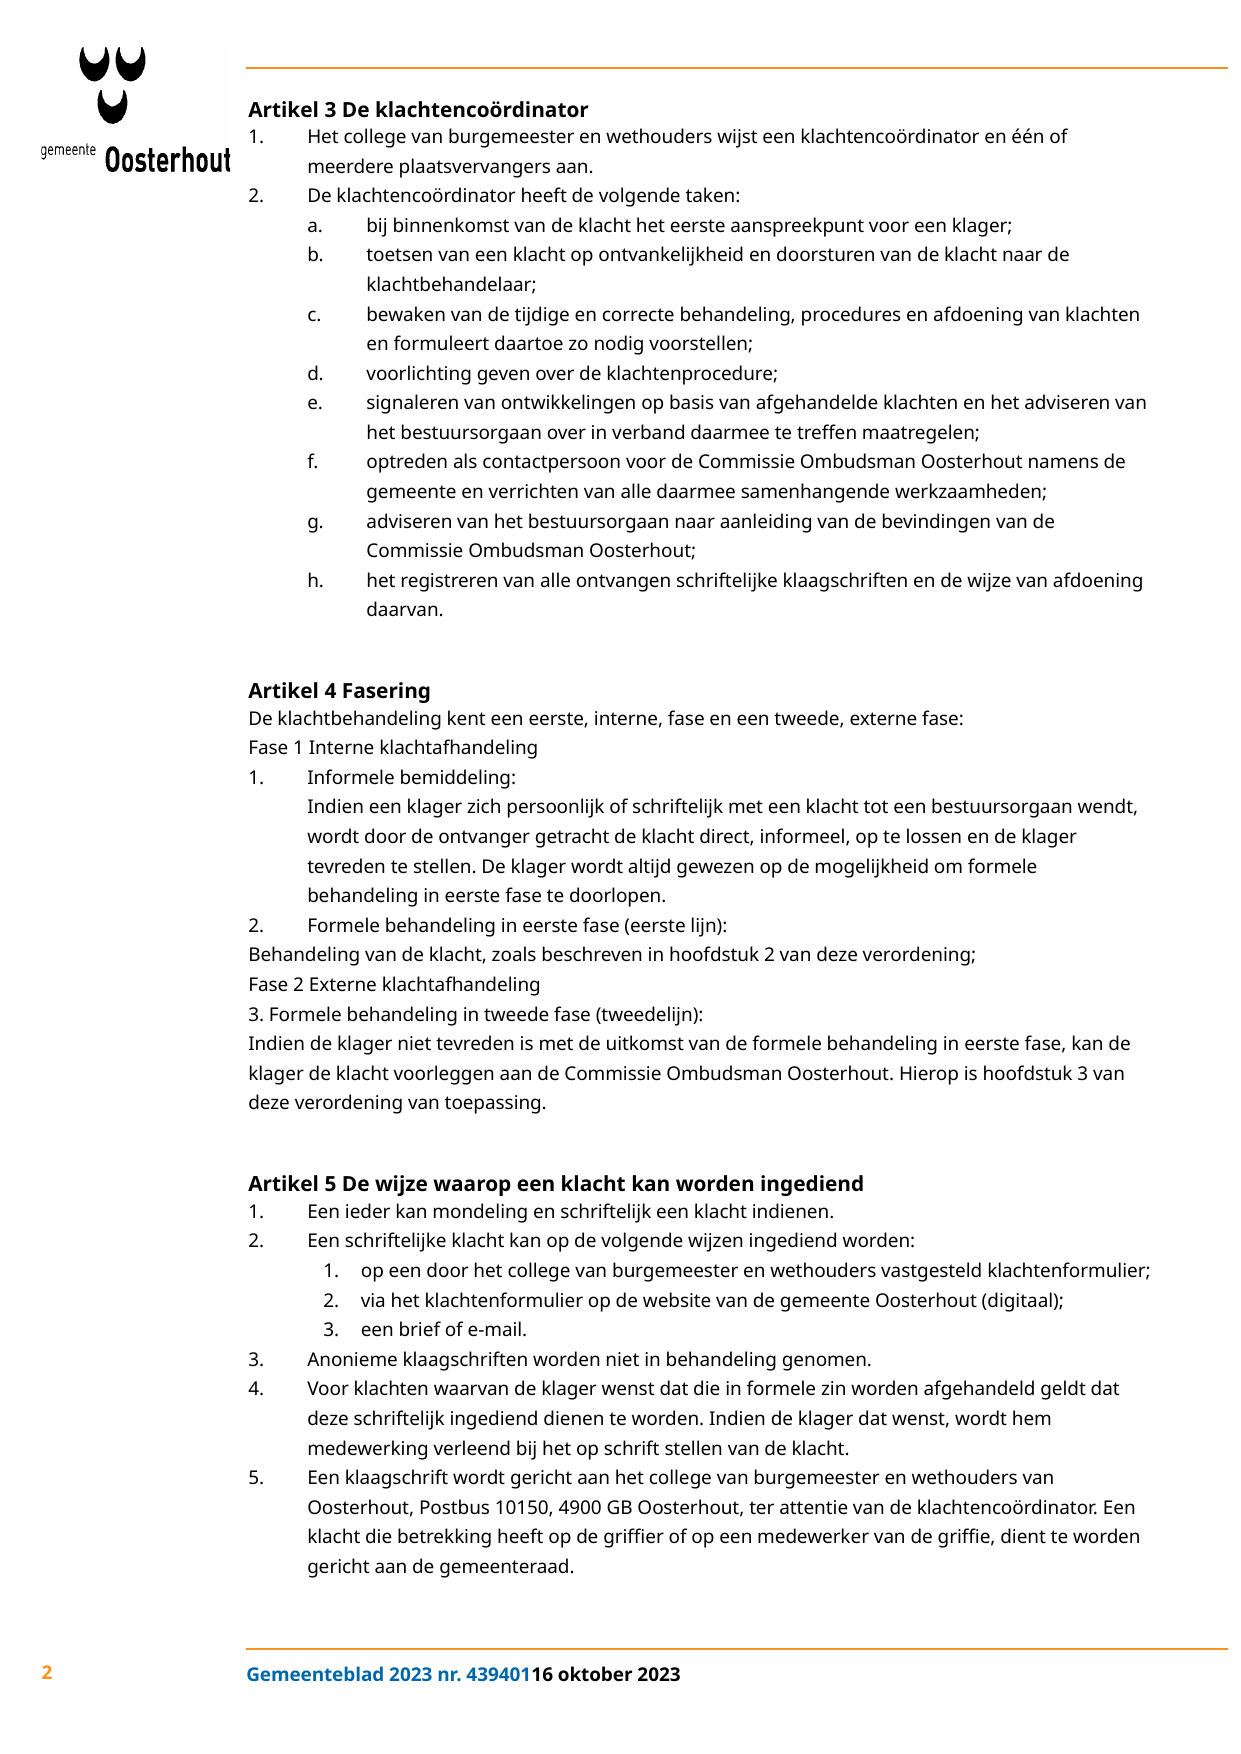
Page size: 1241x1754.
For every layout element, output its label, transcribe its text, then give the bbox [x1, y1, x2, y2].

list voorlichting geven over de klachtenprocedure; [307, 360, 1152, 386]
text Behandeling van de klacht, zoals beschreven in hoofdstuk 2 van deze verordening; [248, 942, 1152, 967]
list een brief of e-mail. [323, 1316, 1152, 1342]
list adviseren van het bestuursorgaan naar aanleiding van de bevindingen van de Commissie Ombudsman Oosterhout; [307, 508, 1152, 563]
list signaleren van ontwikkelingen op basis van afgehandelde klachten en het adviseren van het bestuursorgaan over in verband daarmee te treffen maatregelen; [307, 389, 1152, 445]
text Indien de klager niet tevreden is met de uitkomst van de formele behandeling in eerste fase, kan de klager de klacht voorleggen aan de Commissie Ombudsman Oosterhout. Hierop is hoofdstuk 3 van deze verordening van toepassing. [248, 1030, 1152, 1115]
list optreden als contactpersoon voor de Commissie Ombudsman Oosterhout namens de gemeente en verrichten van alle daarmee samenhangende werkzaamheden; [307, 449, 1152, 504]
list Een ieder kan mondeling en schriftelijk een klacht indienen. [248, 1198, 1152, 1224]
list het registreren van alle ontvangen schriftelijke klaagschriften en de wijze van afdoening daarvan. [307, 567, 1152, 622]
list Anonieme klaagschriften worden niet in behandeling genomen. [248, 1346, 1152, 1372]
picture [41, 47, 231, 172]
list bewaken van de tijdige en correcte behandeling, procedures en afdoening van klachten en formuleert daartoe zo nodig voorstellen; [307, 301, 1152, 356]
text De klachtbehandeling kent een eerste, interne, fase en een tweede, externe fase: [248, 705, 1152, 731]
text 3. Formele behandeling in tweede fase (tweedelijn): [248, 1001, 1152, 1027]
list via het klachtenformulier op de website van de gemeente Oosterhout (digitaal); [323, 1287, 1152, 1312]
text Artikel 5 De wijze waarop een klacht kan worden ingediend [248, 1169, 1152, 1198]
list bij binnenkomst van de klacht het eerste aanspreekpunt voor een klager; [307, 212, 1152, 238]
list Informele bemiddeling: [248, 764, 1152, 790]
text Fase 2 Externe klachtafhandeling [248, 971, 1152, 997]
text Artikel 3 De klachtencoördinator [248, 95, 1152, 123]
list De klachtencoördinator heeft de volgende taken: [248, 182, 1152, 208]
list Een klaagschrift wordt gericht aan het college van burgemeester en wethouders van Oosterhout, Postbus 10150, 4900 GB Oosterhout, ter attentie van de klachtencoördinator. Een klacht die betrekking heeft op de griffier of op een medewerker van de griffie, dient te worden gericht aan de gemeenteraad. [248, 1464, 1152, 1579]
list toetsen van een klacht op ontvankelijkheid en doorsturen van de klacht naar de klachtbehandelaar; [307, 242, 1152, 297]
text Artikel 4 Fasering [248, 677, 1152, 705]
list Een schriftelijke klacht kan op de volgende wijzen ingediend worden: [248, 1228, 1152, 1253]
list op een door het college van burgemeester en wethouders vastgesteld klachtenformulier; [323, 1257, 1152, 1283]
list Formele behandeling in eerste fase (eerste lijn): [248, 912, 1152, 938]
list Indien een klager zich persoonlijk of schriftelijk met een klacht tot een bestuursorgaan wendt, wordt door de ontvanger getracht de klacht direct, informeel, op te lossen en de klager tevreden te stellen. De klager wordt altijd gewezen op de mogelijkheid om formele behandeling in eerste fase te doorlopen. [248, 794, 1152, 908]
text Fase 1 Interne klachtafhandeling [248, 734, 1152, 760]
list Het college van burgemeester en wethouders wijst een klachtencoördinator en één of meerdere plaatsvervangers aan. [248, 123, 1152, 178]
list Voor klachten waarvan de klager wenst dat die in formele zin worden afgehandeld geldt dat deze schriftelijk ingediend dienen te worden. Indien de klager dat wenst, wordt hem medewerking verleend bij het op schrift stellen van de klacht. [248, 1376, 1152, 1460]
